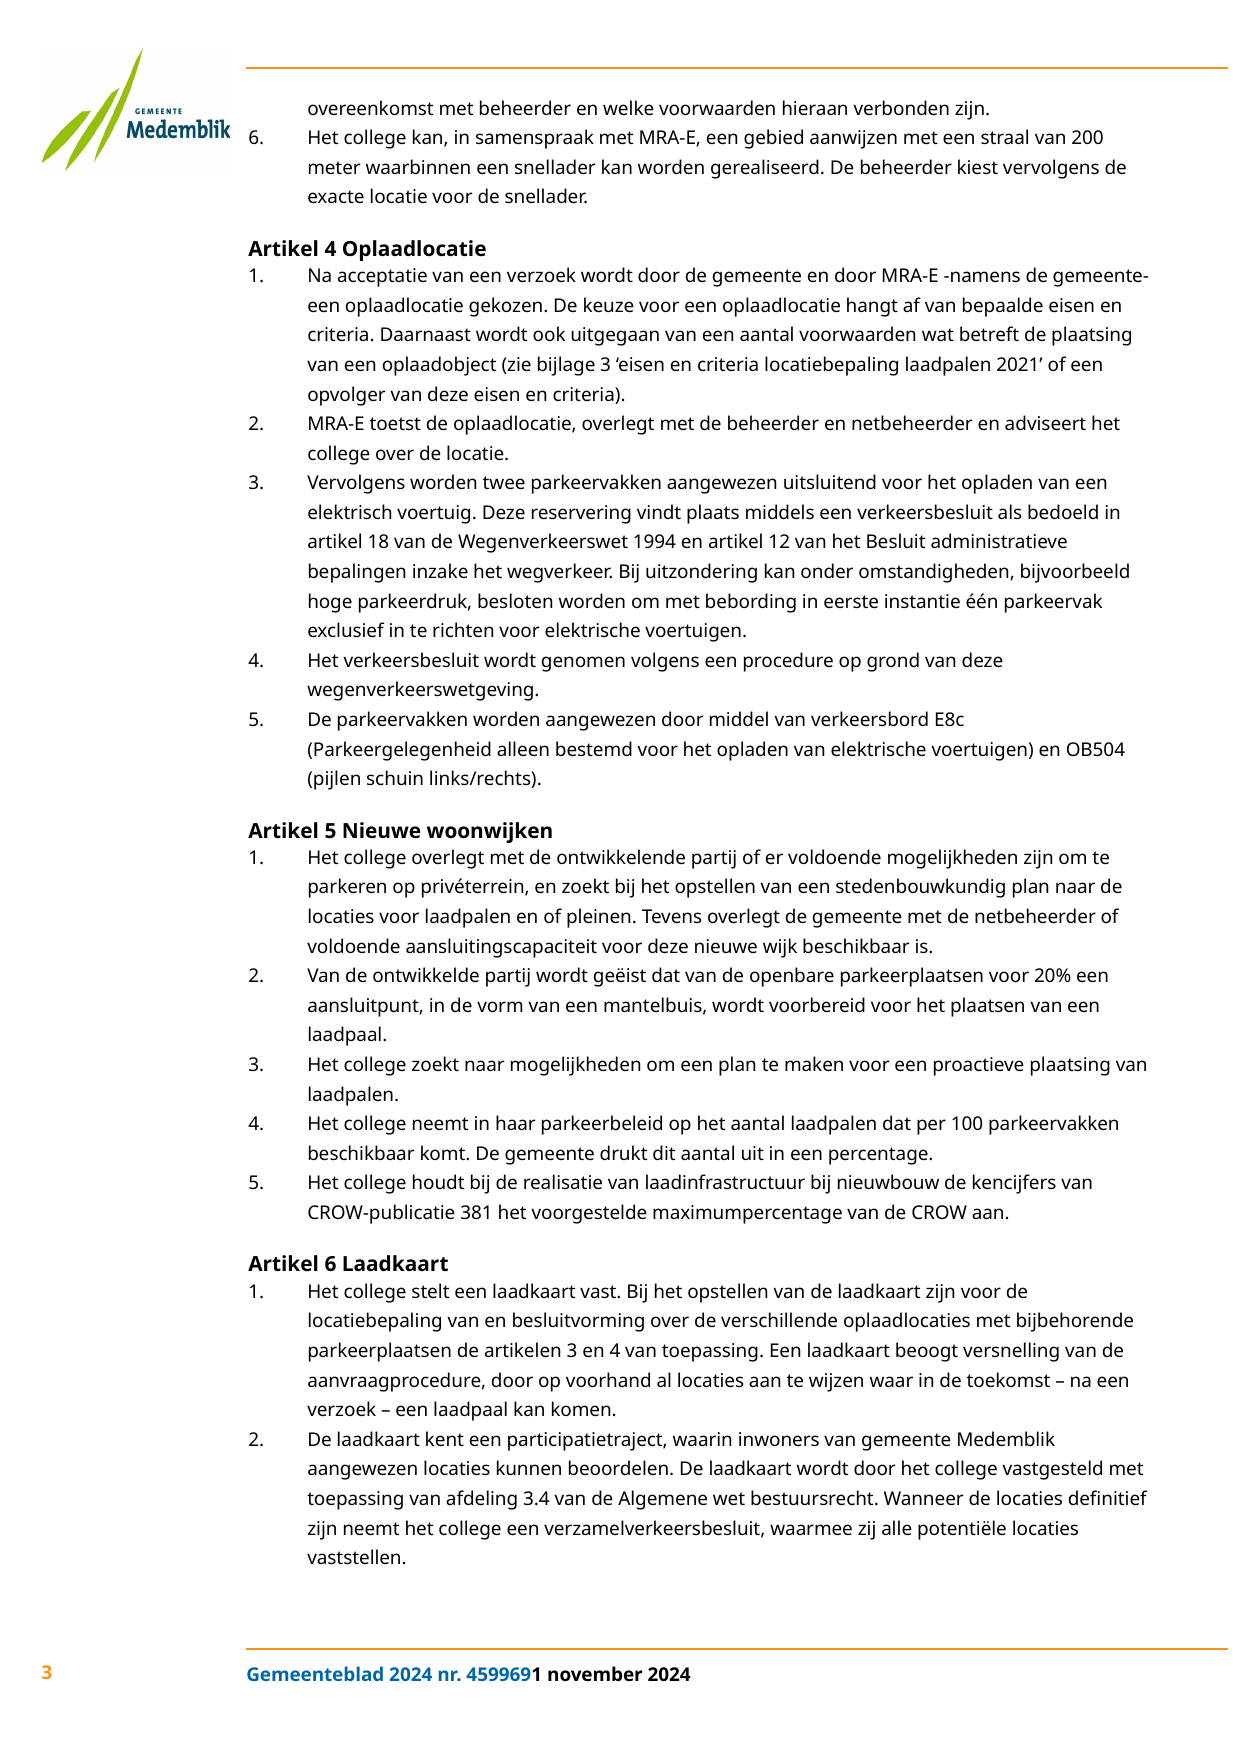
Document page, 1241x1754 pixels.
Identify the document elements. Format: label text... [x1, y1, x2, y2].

picture [41, 47, 231, 172]
list overeenkomst met beheerder en welke voorwaarden hieraan verbonden zijn. [248, 95, 1152, 121]
text Artikel 6 Laadkaart [248, 1249, 1152, 1278]
text Artikel 5 Nieuwe woonwijken [248, 816, 1152, 844]
list Het verkeersbesluit wordt genomen volgens een procedure op grond van deze wegenverkeerswetgeving. [248, 647, 1152, 702]
list Van de ontwikkelde partij wordt geëist dat van de openbare parkeerplaatsen voor 20% een aansluitpunt, in de vorm van een mantelbuis, wordt voorbereid voor het plaatsen van een laadpaal. [248, 962, 1152, 1047]
list Vervolgens worden twee parkeervakken aangewezen uitsluitend voor het opladen van een elektrisch voertuig. Deze reservering vindt plaats middels een verkeersbesluit als bedoeld in artikel 18 van de Wegenverkeerswet 1994 en artikel 12 van het Besluit administratieve bepalingen inzake het wegverkeer. Bij uitzondering kan onder omstandigheden, bijvoorbeeld hoge parkeerdruk, besloten worden om met bebording in eerste instantie één parkeervak exclusief in te richten voor elektrische voertuigen. [248, 469, 1152, 643]
list De laadkaart kent een participatietraject, waarin inwoners van gemeente Medemblik aangewezen locaties kunnen beoordelen. De laadkaart wordt door het college vastgesteld met toepassing van afdeling 3.4 van de Algemene wet bestuursrecht. Wanneer de locaties definitief zijn neemt het college een verzamelverkeersbesluit, waarmee zij alle potentiële locaties vaststellen. [248, 1426, 1152, 1570]
list Na acceptatie van een verzoek wordt door de gemeente en door MRA-E -namens de gemeente- een oplaadlocatie gekozen. De keuze voor een oplaadlocatie hangt af van bepaalde eisen en criteria. Daarnaast wordt ook uitgegaan van een aantal voorwaarden wat betreft de plaatsing van een oplaadobject (zie bijlage 3 ‘eisen en criteria locatiebepaling laadpalen 2021’ of een opvolger van deze eisen en criteria). [248, 262, 1152, 406]
list Het college zoekt naar mogelijkheden om een plan te maken voor een proactieve plaatsing van laadpalen. [248, 1051, 1152, 1107]
list Het college stelt een laadkaart vast. Bij het opstellen van de laadkaart zijn voor de locatiebepaling van en besluitvorming over de verschillende oplaadlocaties met bijbehorende parkeerplaatsen de artikelen 3 en 4 van toepassing. Een laadkaart beoogt versnelling van de aanvraagprocedure, door op voorhand al locaties aan te wijzen waar in de toekomst – na een verzoek – een laadpaal kan komen. [248, 1278, 1152, 1422]
text Artikel 4 Oplaadlocatie [248, 234, 1152, 262]
list Het college neemt in haar parkeerbeleid op het aantal laadpalen dat per 100 parkeervakken beschikbaar komt. De gemeente drukt dit aantal uit in een percentage. [248, 1110, 1152, 1166]
list Het college kan, in samenspraak met MRA-E, een gebied aanwijzen met een straal van 200 meter waarbinnen een snellader kan worden gerealiseerd. De beheerder kiest vervolgens de exacte locatie voor de snellader. [248, 124, 1152, 209]
list MRA-E toetst de oplaadlocatie, overlegt met de beheerder en netbeheerder en adviseert het college over de locatie. [248, 410, 1152, 466]
list Het college houdt bij de realisatie van laadinfrastructuur bij nieuwbouw de kencijfers van CROW-publicatie 381 het voorgestelde maximumpercentage van de CROW aan. [248, 1169, 1152, 1225]
list Het college overlegt met de ontwikkelende partij of er voldoende mogelijkheden zijn om te parkeren op privéterrein, en zoekt bij het opstellen van een stedenbouwkundig plan naar de locaties voor laadpalen en of pleinen. Tevens overlegt de gemeente met de netbeheerder of voldoende aansluitingscapaciteit voor deze nieuwe wijk beschikbaar is. [248, 844, 1152, 959]
list De parkeervakken worden aangewezen door middel van verkeersbord E8c (Parkeergelegenheid alleen bestemd voor het opladen van elektrische voertuigen) en OB504 (pijlen schuin links/rechts). [248, 706, 1152, 791]
